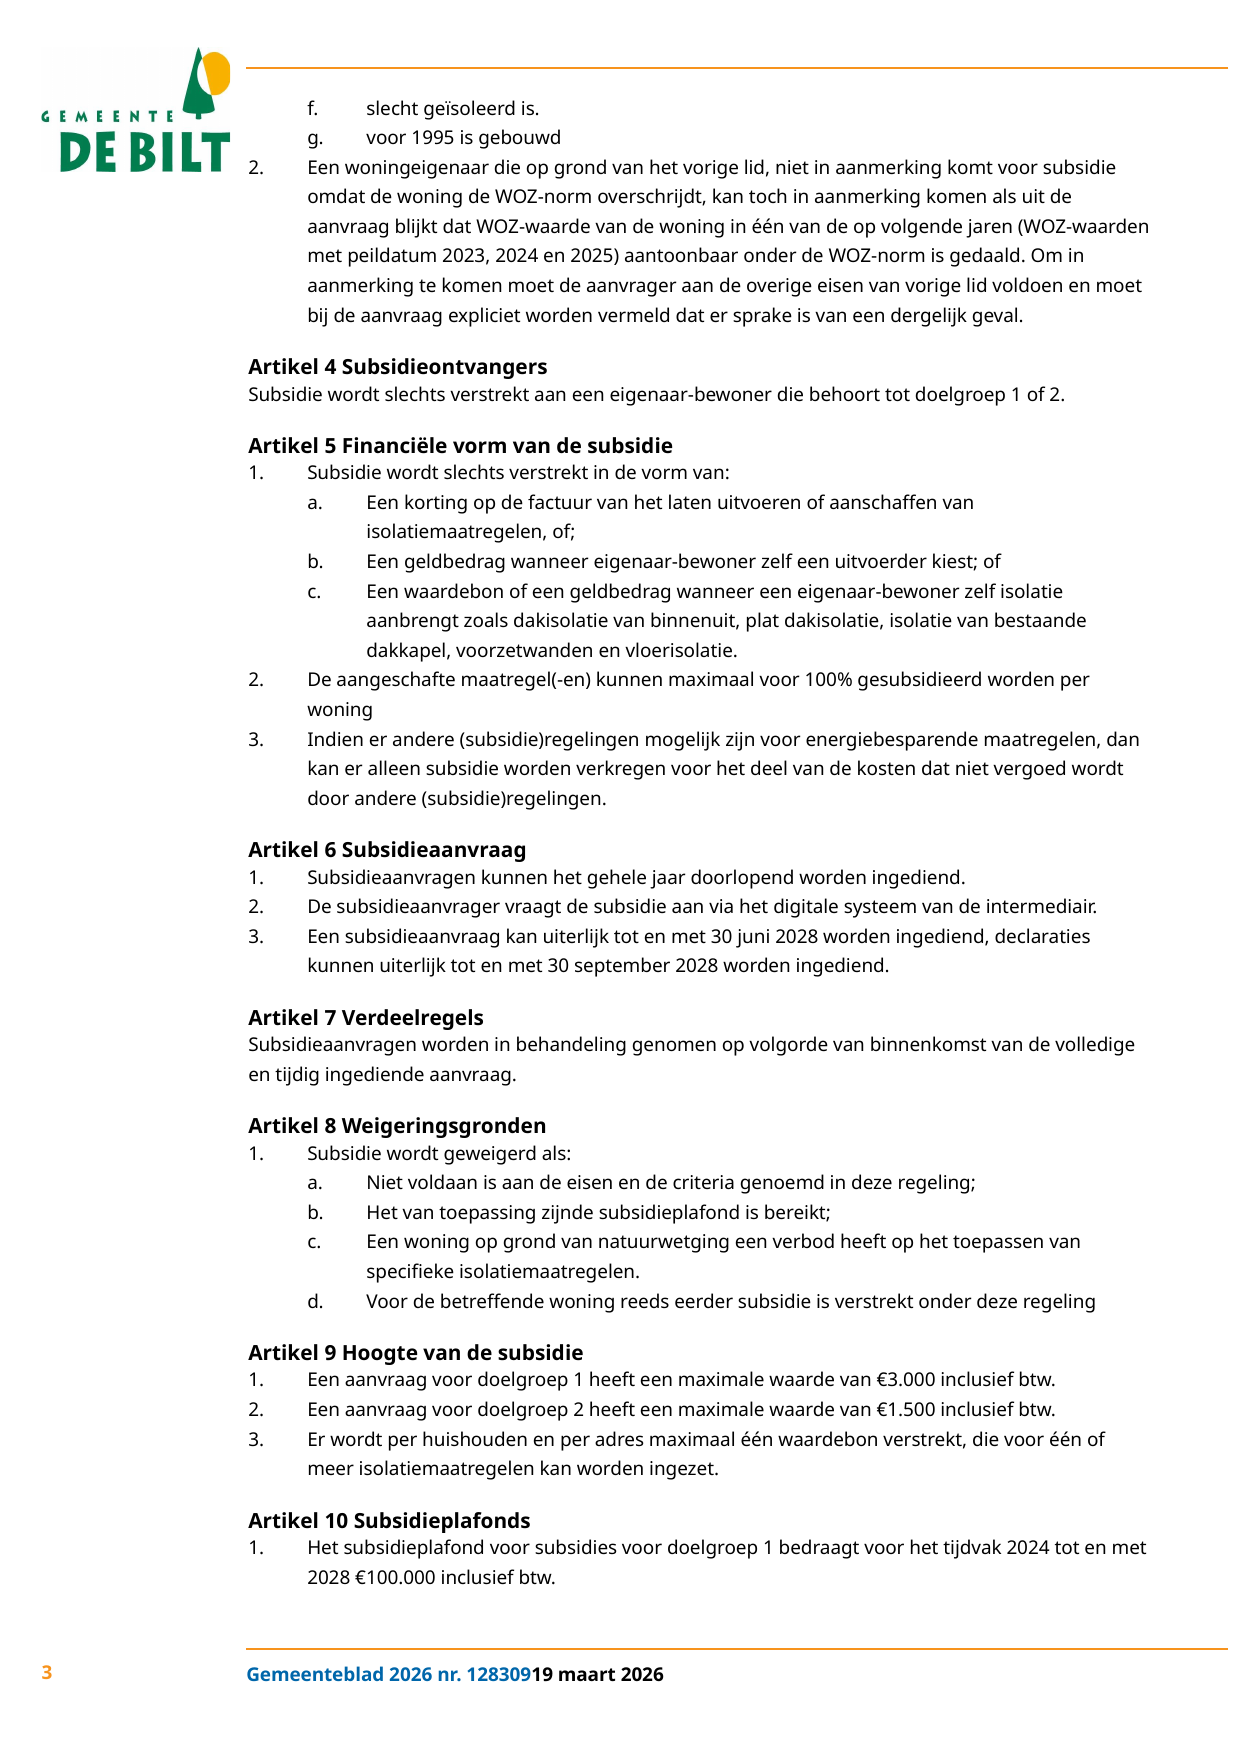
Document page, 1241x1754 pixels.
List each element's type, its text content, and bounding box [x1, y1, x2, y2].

list Subsidie wordt geweigerd als: [248, 1140, 1152, 1166]
list Een aanvraag voor doelgroep 1 heeft een maximale waarde van €3.000 inclusief btw. [248, 1367, 1152, 1392]
list Een woningeigenaar die op grond van het vorige lid, niet in aanmerking komt voor subsidie omdat de woning de WOZ-norm overschrijdt, kan toch in aanmerking komen als uit de aanvraag blijkt dat WOZ-waarde van de woning in één van de op volgende jaren (WOZ-waarden met peildatum 2023, 2024 en 2025) aantoonbaar onder de WOZ-norm is gedaald. Om in aanmerking te komen moet de aanvrager aan de overige eisen van vorige lid voldoen en moet bij de aanvraag expliciet worden vermeld dat er sprake is van een dergelijk geval. [248, 154, 1152, 328]
text Artikel 4 Subsidieontvangers [248, 352, 1152, 381]
text Subsidieaanvragen worden in behandeling genomen op volgorde van binnenkomst van de volledige en tijdig ingediende aanvraag. [248, 1031, 1152, 1087]
list Een korting op de factuur van het laten uitvoeren of aanschaffen van isolatiemaatregelen, of; [307, 489, 1152, 544]
text Artikel 10 Subsidieplafonds [248, 1506, 1152, 1534]
list voor 1995 is gebouwd [307, 124, 1152, 150]
list Indien er andere (subsidie)regelingen mogelijk zijn voor energiebesparende maatregelen, dan kan er alleen subsidie worden verkregen voor het deel van de kosten dat niet vergoed wordt door andere (subsidie)regelingen. [248, 726, 1152, 811]
list Een geldbedrag wanneer eigenaar-bewoner zelf een uitvoerder kiest; of [307, 548, 1152, 574]
list Een waardebon of een geldbedrag wanneer een eigenaar-bewoner zelf isolatie aanbrengt zoals dakisolatie van binnenuit, plat dakisolatie, isolatie van bestaande dakkapel, voorzetwanden en vloerisolatie. [307, 578, 1152, 663]
list Subsidie wordt slechts verstrekt in de vorm van: [248, 459, 1152, 485]
text Artikel 5 Financiële vorm van de subsidie [248, 431, 1152, 459]
list De subsidieaanvrager vraagt de subsidie aan via het digitale systeem van de intermediair. [248, 893, 1152, 919]
list De aangeschafte maatregel(-en) kunnen maximaal voor 100% gesubsidieerd worden per woning [248, 667, 1152, 722]
list slecht geïsoleerd is. [307, 95, 1152, 121]
picture [41, 47, 231, 172]
list Voor de betreffende woning reeds eerder subsidie is verstrekt onder deze regeling [307, 1288, 1152, 1313]
list Een subsidieaanvraag kan uiterlijk tot en met 30 juni 2028 worden ingediend, declaraties kunnen uiterlijk tot en met 30 september 2028 worden ingediend. [248, 923, 1152, 978]
list Er wordt per huishouden en per adres maximaal één waardebon verstrekt, die voor één of meer isolatiemaatregelen kan worden ingezet. [248, 1426, 1152, 1481]
list Een woning op grond van natuurwetging een verbod heeft op het toepassen van specifieke isolatiemaatregelen. [307, 1229, 1152, 1284]
list Niet voldaan is aan de eisen en de criteria genoemd in deze regeling; [307, 1169, 1152, 1195]
text Artikel 8 Weigeringsgronden [248, 1111, 1152, 1140]
list Het van toepassing zijnde subsidieplafond is bereikt; [307, 1199, 1152, 1225]
list Het subsidieplafond voor subsidies voor doelgroep 1 bedraagt voor het tijdvak 2024 tot en met 2028 €100.000 inclusief btw. [248, 1534, 1152, 1589]
text Subsidie wordt slechts verstrekt aan een eigenaar-bewoner die behoort tot doelgroep 1 of 2. [248, 381, 1152, 406]
text Artikel 6 Subsidieaanvraag [248, 835, 1152, 864]
text Artikel 9 Hoogte van de subsidie [248, 1338, 1152, 1367]
text Artikel 7 Verdeelregels [248, 1003, 1152, 1031]
list Subsidieaanvragen kunnen het gehele jaar doorlopend worden ingediend. [248, 864, 1152, 889]
list Een aanvraag voor doelgroep 2 heeft een maximale waarde van €1.500 inclusief btw. [248, 1396, 1152, 1422]
